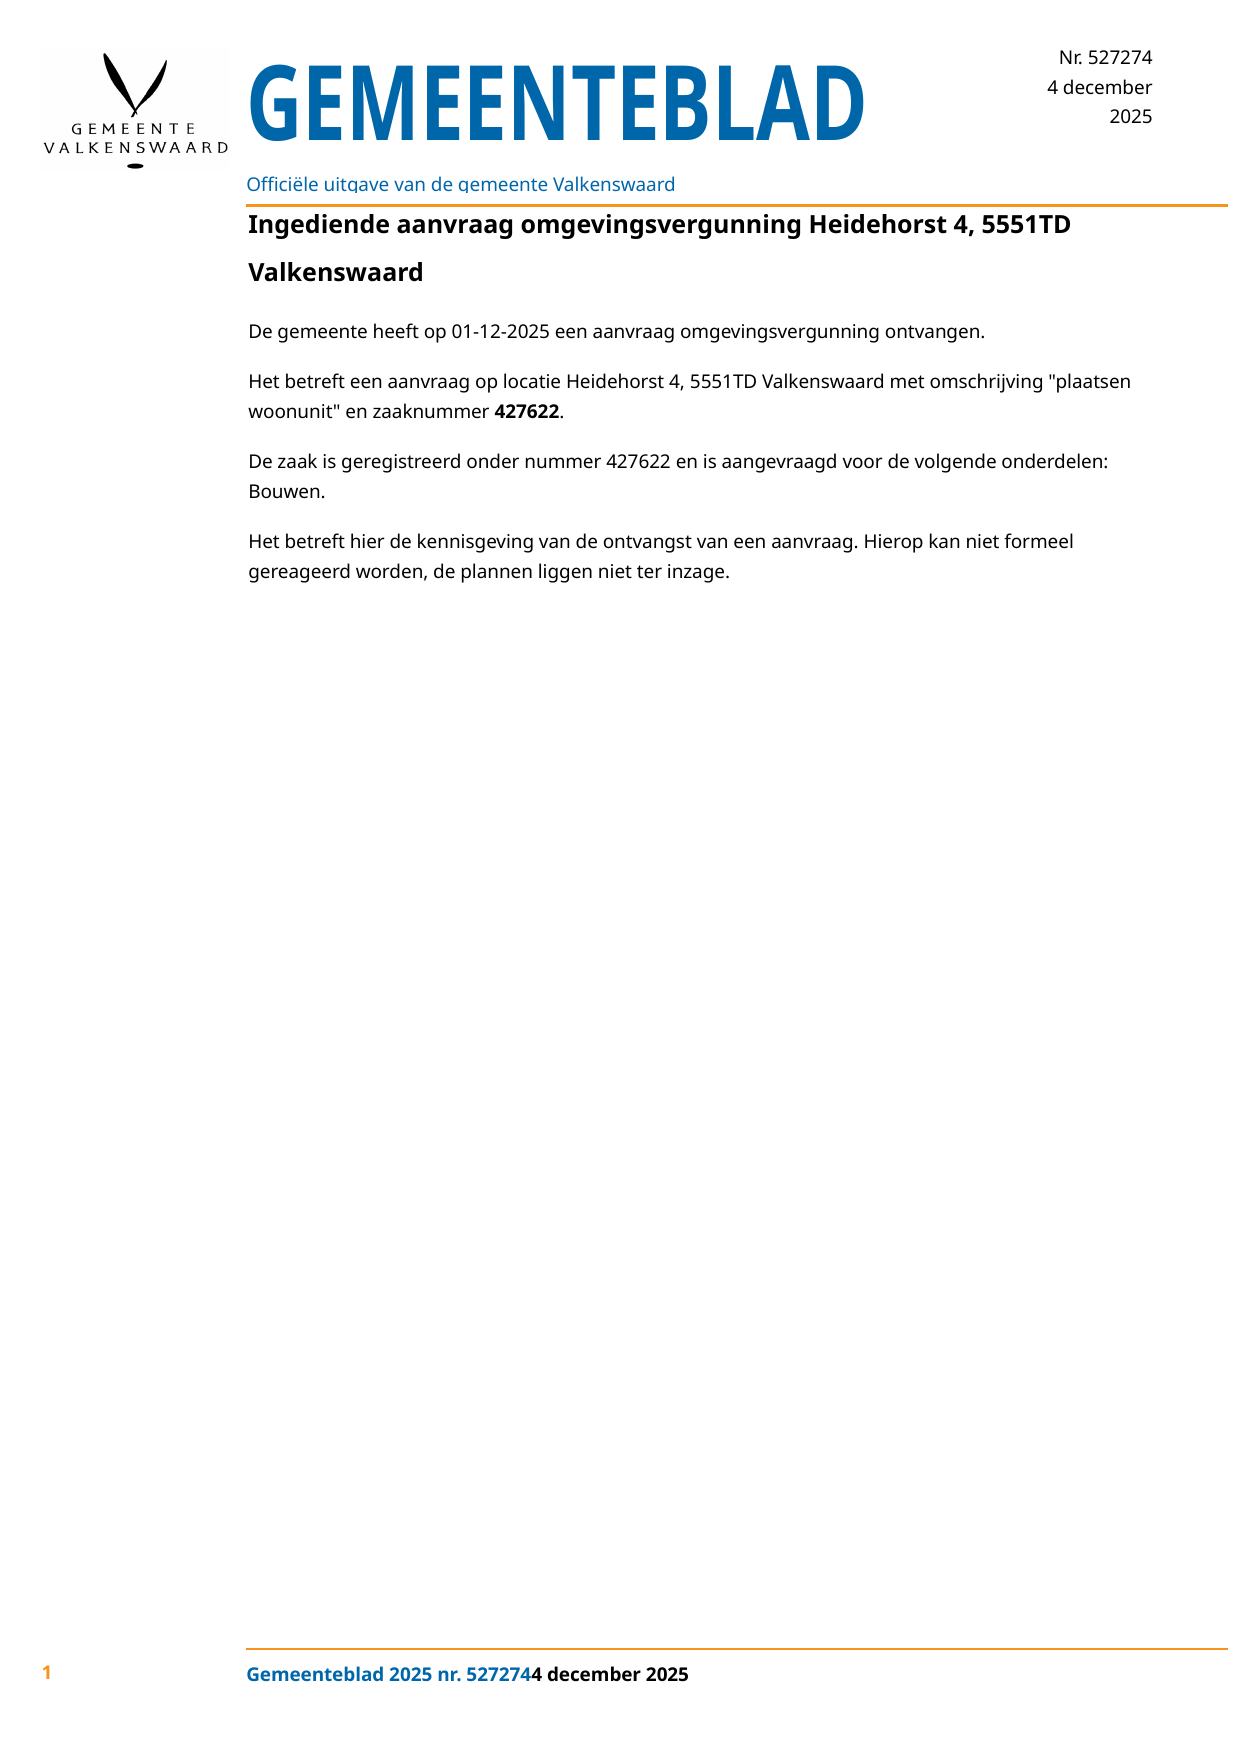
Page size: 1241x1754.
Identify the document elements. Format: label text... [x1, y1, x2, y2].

text Het betreft een aanvraag op locatie Heidehorst 4, 5551TD Valkenswaard met omschrijving "plaatsen woonunit" en zaaknummer 427622. [248, 368, 1152, 424]
picture [41, 47, 231, 172]
text Het betreft hier de kennisgeving van de ontvangst van een aanvraag. Hierop kan niet formeel gereageerd worden, de plannen liggen niet ter inzage. [248, 528, 1152, 584]
text De gemeente heeft op 01-12-2025 een aanvraag omgevingsvergunning ontvangen. [248, 318, 1152, 344]
text De zaak is geregistreerd onder nummer 427622 en is aangevraagd voor de volgende onderdelen: Bouwen. [248, 448, 1152, 504]
text Ingediende aanvraag omgevingsvergunning Heidehorst 4, 5551TD Valkenswaard [248, 207, 1152, 288]
